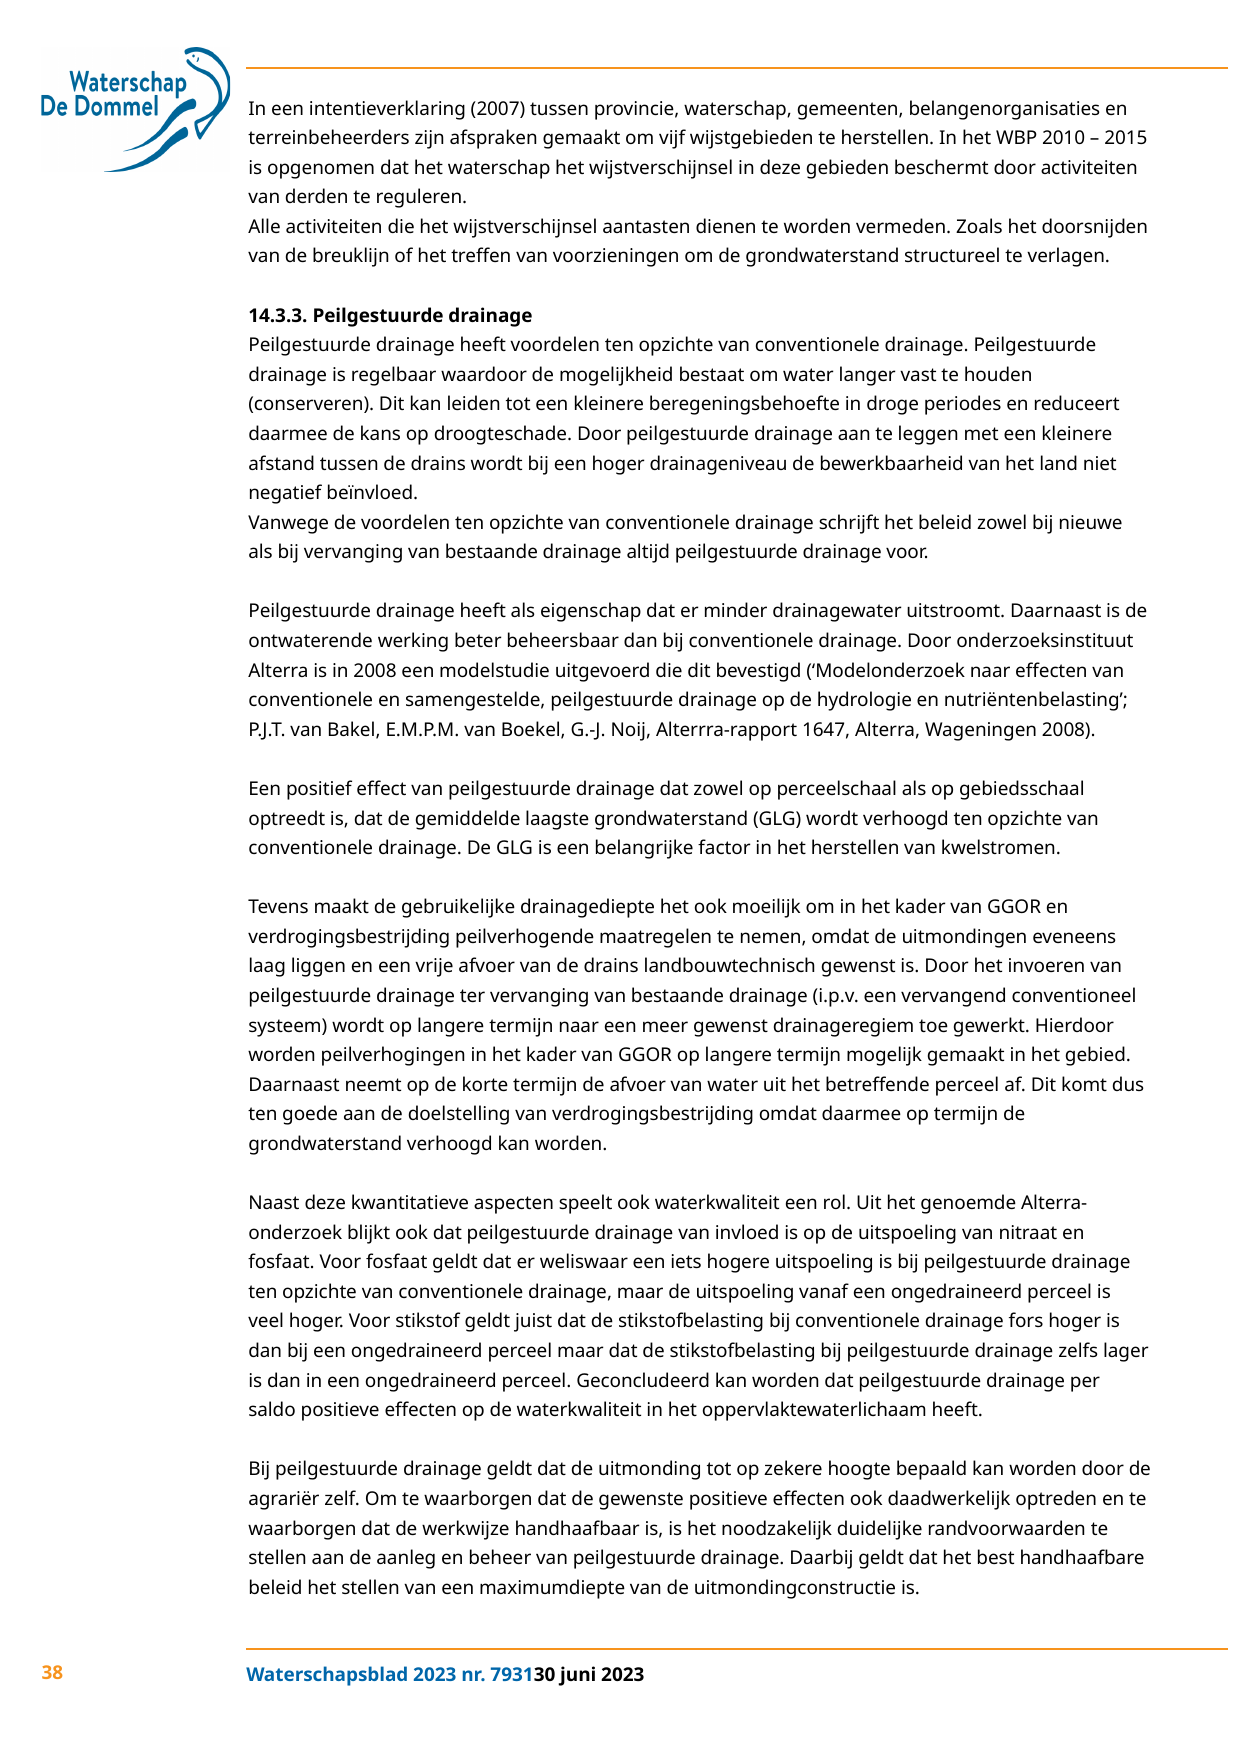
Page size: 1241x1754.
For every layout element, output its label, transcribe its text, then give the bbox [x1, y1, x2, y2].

text Naast deze kwantitatieve aspecten speelt ook waterkwaliteit een rol. Uit het genoemde Alterra-onderzoek blijkt ook dat peilgestuurde drainage van invloed is op de uitspoeling van nitraat en fosfaat. Voor fosfaat geldt dat er weliswaar een iets hogere uitspoeling is bij peilgestuurde drainage ten opzichte van conventionele drainage, maar de uitspoeling vanaf een ongedraineerd perceel is veel hoger. Voor stikstof geldt juist dat de stikstofbelasting bij conventionele drainage fors hoger is dan bij een ongedraineerd perceel maar dat de stikstofbelasting bij peilgestuurde drainage zelfs lager is dan in een ongedraineerd perceel. Geconcludeerd kan worden dat peilgestuurde drainage per saldo positieve effecten op de waterkwaliteit in het oppervlaktewaterlichaam heeft. [248, 1189, 1152, 1422]
text Tevens maakt de gebruikelijke drainagediepte het ook moeilijk om in het kader van GGOR en verdrogingsbestrijding peilverhogende maatregelen te nemen, omdat de uitmondingen eveneens laag liggen en een vrije afvoer van de drains landbouwtechnisch gewenst is. Door het invoeren van peilgestuurde drainage ter vervanging van bestaande drainage (i.p.v. een vervangend conventioneel systeem) wordt op langere termijn naar een meer gewenst drainageregiem toe gewerkt. Hierdoor worden peilverhogingen in het kader van GGOR op langere termijn mogelijk gemaakt in het gebied. Daarnaast neemt op de korte termijn de afvoer van water uit het betreffende perceel af. Dit komt dus ten goede aan de doelstelling van verdrogingsbestrijding omdat daarmee op termijn de grondwaterstand verhoogd kan worden. [248, 893, 1152, 1156]
text 14.3.3. Peilgestuurde drainage [248, 302, 1152, 328]
text Peilgestuurde drainage heeft als eigenschap dat er minder drainagewater uitstroomt. Daarnaast is de ontwaterende werking beter beheersbaar dan bij conventionele drainage. Door onderzoeksinstituut Alterra is in 2008 een modelstudie uitgevoerd die dit bevestigd (‘Modelonderzoek naar effecten van conventionele en samengestelde, peilgestuurde drainage op de hydrologie en nutriëntenbelasting’; P.J.T. van Bakel, E.M.P.M. van Boekel, G.-J. Noij, Alterrra-rapport 1647, Alterra, Wageningen 2008). [248, 598, 1152, 742]
text Een positief effect van peilgestuurde drainage dat zowel op perceelschaal als op gebiedsschaal optreedt is, dat de gemiddelde laagste grondwaterstand (GLG) wordt verhoogd ten opzichte van conventionele drainage. De GLG is een belangrijke factor in het herstellen van kwelstromen. [248, 775, 1152, 860]
text Peilgestuurde drainage heeft voordelen ten opzichte van conventionele drainage. Peilgestuurde drainage is regelbaar waardoor de mogelijkheid bestaat om water langer vast te houden (conserveren). Dit kan leiden tot een kleinere beregeningsbehoefte in droge periodes en reduceert daarmee de kans op droogteschade. Door peilgestuurde drainage aan te leggen met een kleinere afstand tussen de drains wordt bij een hoger drainageniveau de bewerkbaarheid van het land niet negatief beïnvloed. [248, 331, 1152, 505]
text Bij peilgestuurde drainage geldt dat de uitmonding tot op zekere hoogte bepaald kan worden door de agrariër zelf. Om te waarborgen dat de gewenste positieve effecten ook daadwerkelijk optreden en te waarborgen dat de werkwijze handhaafbaar is, is het noodzakelijk duidelijke randvoorwaarden te stellen aan de aanleg en beheer van peilgestuurde drainage. Daarbij geldt dat het best handhaafbare beleid het stellen van een maximumdiepte van de uitmondingconstructie is. [248, 1456, 1152, 1600]
text Vanwege de voordelen ten opzichte van conventionele drainage schrijft het beleid zowel bij nieuwe als bij vervanging van bestaande drainage altijd peilgestuurde drainage voor. [248, 509, 1152, 564]
picture [204, 47, 231, 76]
text In een intentieverklaring (2007) tussen provincie, waterschap, gemeenten, belangenorganisaties en terreinbeheerders zijn afspraken gemaakt om vijf wijstgebieden te herstellen. In het WBP 2010 – 2015 is opgenomen dat het waterschap het wijstverschijnsel in deze gebieden beschermt door activiteiten van derden te reguleren. [248, 95, 1152, 209]
picture [41, 47, 231, 172]
picture [45, 99, 51, 111]
text Alle activiteiten die het wijstverschijnsel aantasten dienen te worden vermeden. Zoals het doorsnijden van de breuklijn of het treffen van voorzieningen om de grondwaterstand structureel te verlagen. [248, 213, 1152, 268]
picture [198, 118, 210, 131]
